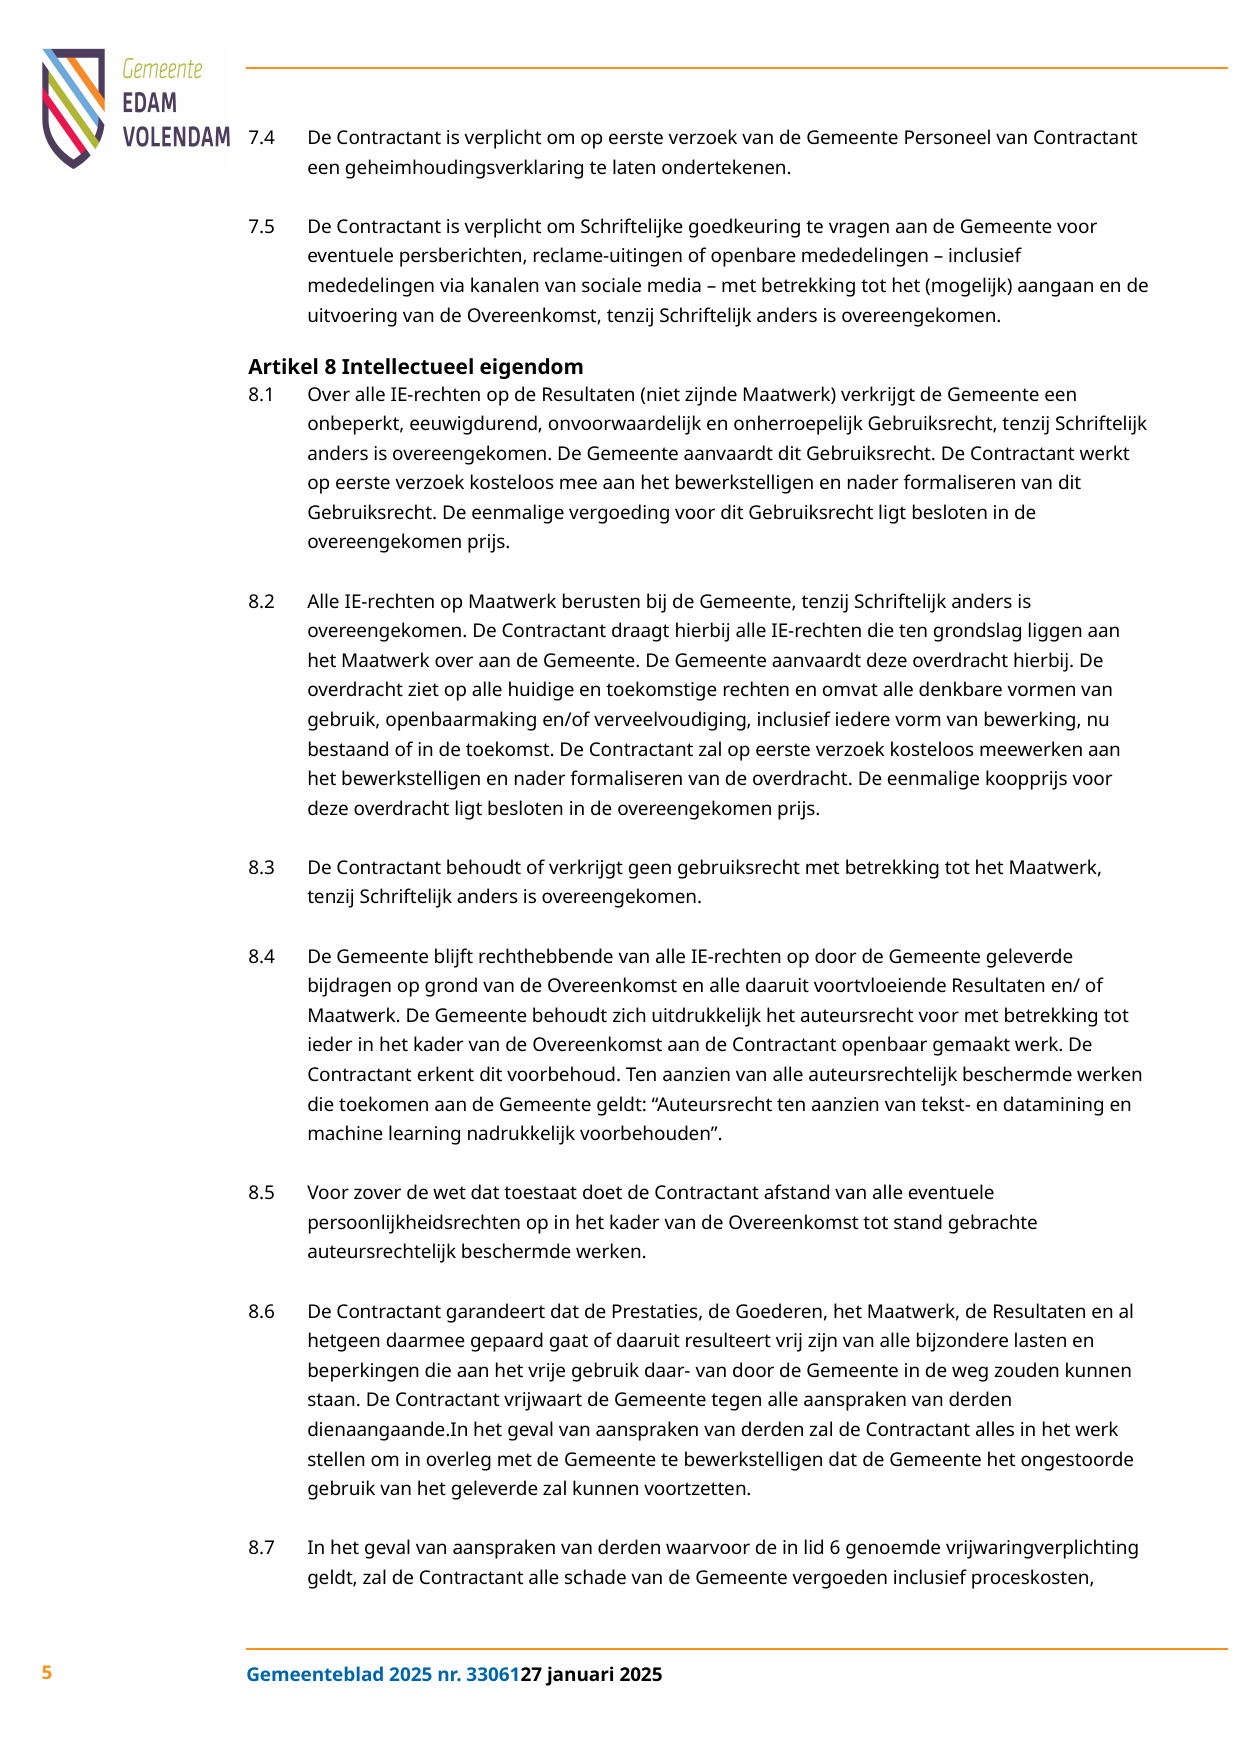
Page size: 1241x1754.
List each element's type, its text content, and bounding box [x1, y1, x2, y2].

text Artikel 8 Intellectueel eigendom [248, 352, 1152, 381]
list Voor zover de wet dat toestaat doet de Contractant afstand van alle eventuele persoonlijkheidsrechten op in het kader van de Overeenkomst tot stand gebrachte auteursrechtelijk beschermde werken. [248, 1179, 1152, 1264]
list Over alle IE-rechten op de Resultaten (niet zijnde Maatwerk) verkrijgt de Gemeente een onbeperkt, eeuwigdurend, onvoorwaardelijk en onherroepelijk Gebruiksrecht, tenzij Schriftelijk anders is overeengekomen. De Gemeente aanvaardt dit Gebruiksrecht. De Contractant werkt op eerste verzoek kosteloos mee aan het bewerkstelligen en nader formaliseren van dit Gebruiksrecht. De eenmalige vergoeding voor dit Gebruiksrecht ligt besloten in de overeengekomen prijs. [248, 381, 1152, 554]
list De Contractant garandeert dat de Prestaties, de Goederen, het Maatwerk, de Resultaten en al hetgeen daarmee gepaard gaat of daaruit resulteert vrij zijn van alle bijzondere lasten en beperkingen die aan het vrije gebruik daar- van door de Gemeente in de weg zouden kunnen staan. De Contractant vrijwaart de Gemeente tegen alle aanspraken van derden dienaangaande.In het geval van aanspraken van derden zal de Contractant alles in het werk stellen om in overleg met de Gemeente te bewerkstelligen dat de Gemeente het ongestoorde gebruik van het geleverde zal kunnen voortzetten. [248, 1298, 1152, 1501]
list De Gemeente blijft rechthebbende van alle IE-rechten op door de Gemeente geleverde bijdragen op grond van de Overeenkomst en alle daaruit voortvloeiende Resultaten en/ of Maatwerk. De Gemeente behoudt zich uitdrukkelijk het auteursrecht voor met betrekking tot ieder in het kader van de Overeenkomst aan de Contractant openbaar gemaakt werk. De Contractant erkent dit voorbehoud. Ten aanzien van alle auteursrechtelijk beschermde werken die toekomen aan de Gemeente geldt: “Auteursrecht ten aanzien van tekst- en datamining en machine learning nadrukkelijk voorbehouden”. [248, 943, 1152, 1146]
list Alle IE-rechten op Maatwerk berusten bij de Gemeente, tenzij Schriftelijk anders is overeengekomen. De Contractant draagt hierbij alle IE-rechten die ten grondslag liggen aan het Maatwerk over aan de Gemeente. De Gemeente aanvaardt deze overdracht hierbij. De overdracht ziet op alle huidige en toekomstige rechten en omvat alle denkbare vormen van gebruik, openbaarmaking en/of verveelvoudiging, inclusief iedere vorm van bewerking, nu bestaand of in de toekomst. De Contractant zal op eerste verzoek kosteloos meewerken aan het bewerkstelligen en nader formaliseren van de overdracht. De eenmalige koopprijs voor deze overdracht ligt besloten in de overeengekomen prijs. [248, 588, 1152, 821]
list De Contractant is verplicht om op eerste verzoek van de Gemeente Personeel van Contractant een geheimhoudingsverklaring te laten ondertekenen. [248, 124, 1152, 180]
picture [41, 47, 231, 172]
list De Contractant is verplicht om Schriftelijke goedkeuring te vragen aan de Gemeente voor eventuele persberichten, reclame-uitingen of openbare mededelingen – inclusief mededelingen via kanalen van sociale media – met betrekking tot het (mogelijk) aangaan en de uitvoering van de Overeenkomst, tenzij Schriftelijk anders is overeengekomen. [248, 213, 1152, 328]
list In het geval van aanspraken van derden waarvoor de in lid 6 genoemde vrijwaringverplichting geldt, zal de Contractant alle schade van de Gemeente vergoeden inclusief proceskosten, [248, 1534, 1152, 1590]
list De Contractant behoudt of verkrijgt geen gebruiksrecht met betrekking tot het Maatwerk, tenzij Schriftelijk anders is overeengekomen. [248, 854, 1152, 909]
